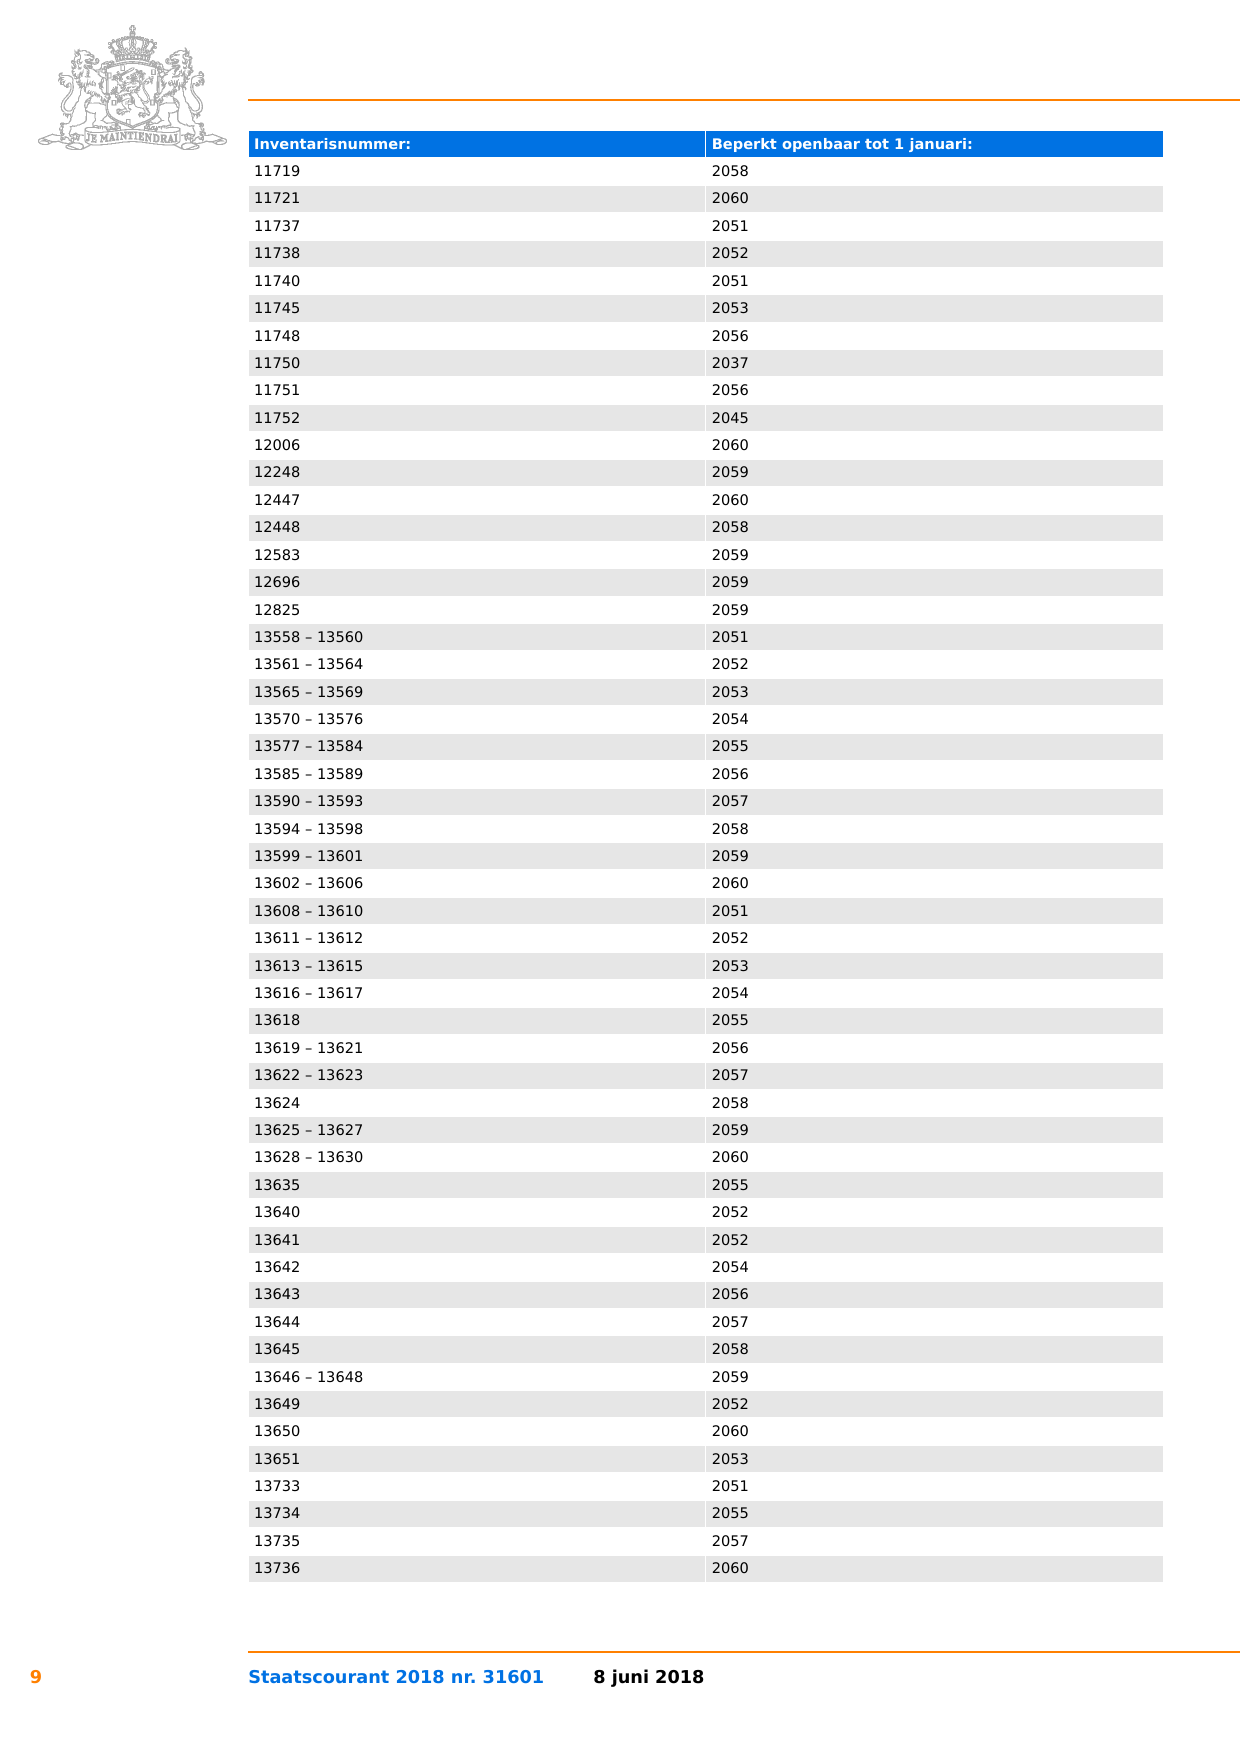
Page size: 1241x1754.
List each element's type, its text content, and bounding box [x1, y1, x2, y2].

table_cell 13649 [249, 1391, 705, 1417]
table_cell 2059 [706, 569, 1163, 596]
table_cell 13622 – 13623 [249, 1063, 705, 1089]
table_cell 2055 [706, 1501, 1163, 1527]
table_cell 2059 [706, 1364, 1163, 1390]
table_cell 13619 – 13621 [249, 1035, 705, 1061]
table_cell 13608 – 13610 [249, 898, 705, 924]
table_cell 2060 [706, 1556, 1163, 1582]
table_cell 2051 [706, 268, 1163, 294]
table_cell 2056 [706, 1035, 1163, 1061]
table_cell 2052 [706, 1227, 1163, 1253]
table_cell 2053 [706, 679, 1163, 705]
table_cell 13594 – 13598 [249, 816, 705, 842]
table_cell 2054 [706, 1254, 1163, 1281]
table_cell 13651 [249, 1446, 705, 1472]
table_cell 2056 [706, 1282, 1163, 1308]
table_cell 13616 – 13617 [249, 980, 705, 1007]
table_cell 11750 [249, 350, 705, 376]
table_cell 13561 – 13564 [249, 651, 705, 678]
table_cell 12006 [249, 432, 705, 459]
table_cell 13646 – 13648 [249, 1364, 705, 1390]
table_cell 2060 [706, 186, 1163, 212]
table_cell 12583 [249, 542, 705, 568]
table_cell 2055 [706, 1172, 1163, 1198]
table_cell 2053 [706, 1446, 1163, 1472]
table_cell 2056 [706, 761, 1163, 787]
table_cell 2053 [706, 295, 1163, 322]
table_cell 2059 [706, 542, 1163, 568]
table_cell 2052 [706, 1199, 1163, 1226]
table_cell 2059 [706, 843, 1163, 869]
table_cell 2051 [706, 898, 1163, 924]
table_cell 13611 – 13612 [249, 925, 705, 952]
table_cell 11737 [249, 213, 705, 239]
table_cell 13641 [249, 1227, 705, 1253]
table_cell 2060 [706, 1145, 1163, 1171]
table_cell 13565 – 13569 [249, 679, 705, 705]
table_cell 2059 [706, 1117, 1163, 1143]
table_cell 2053 [706, 953, 1163, 979]
table_cell 13624 [249, 1090, 705, 1116]
table_cell 13640 [249, 1199, 705, 1226]
table_cell 13558 – 13560 [249, 624, 705, 650]
table_cell 11751 [249, 378, 705, 404]
table_cell 2055 [706, 1008, 1163, 1034]
table_cell 12696 [249, 569, 705, 596]
table_cell 2052 [706, 651, 1163, 678]
table_cell 13635 [249, 1172, 705, 1198]
table_cell 2037 [706, 350, 1163, 376]
table_cell 13618 [249, 1008, 705, 1034]
table_cell 13602 – 13606 [249, 871, 705, 897]
table_cell 2054 [706, 980, 1163, 1007]
table_cell 2057 [706, 1309, 1163, 1335]
table_cell 13577 – 13584 [249, 734, 705, 760]
table_cell 2059 [706, 460, 1163, 486]
table_cell 11721 [249, 186, 705, 212]
table_cell 11740 [249, 268, 705, 294]
table_header Beperkt openbaar tot 1 januari: [706, 131, 1163, 157]
table_cell 13645 [249, 1336, 705, 1363]
table_cell 2058 [706, 158, 1163, 185]
table_cell 11738 [249, 241, 705, 267]
table_cell 2056 [706, 378, 1163, 404]
table_cell 2051 [706, 624, 1163, 650]
table_cell 2056 [706, 323, 1163, 349]
table_cell 2045 [706, 405, 1163, 431]
table_cell 13625 – 13627 [249, 1117, 705, 1143]
table_cell 13599 – 13601 [249, 843, 705, 869]
table_cell 13734 [249, 1501, 705, 1527]
table_cell 12248 [249, 460, 705, 486]
table_cell 13735 [249, 1528, 705, 1554]
picture [38, 25, 227, 150]
table_cell 2054 [706, 706, 1163, 733]
table_cell 13643 [249, 1282, 705, 1308]
table_cell 2060 [706, 487, 1163, 513]
table_cell 2058 [706, 816, 1163, 842]
table_cell 2060 [706, 432, 1163, 459]
table_cell 2052 [706, 1391, 1163, 1417]
table_cell 2058 [706, 515, 1163, 541]
table_cell 2051 [706, 1473, 1163, 1500]
table_cell 2055 [706, 734, 1163, 760]
table_cell 2059 [706, 597, 1163, 623]
table_header Inventarisnummer: [249, 131, 705, 157]
table_cell 12448 [249, 515, 705, 541]
table_cell 11752 [249, 405, 705, 431]
table_cell 13650 [249, 1419, 705, 1445]
table_cell 13628 – 13630 [249, 1145, 705, 1171]
table_cell 2058 [706, 1336, 1163, 1363]
table_cell 11745 [249, 295, 705, 322]
table_cell 13644 [249, 1309, 705, 1335]
table_cell 2060 [706, 1419, 1163, 1445]
table_cell 2052 [706, 241, 1163, 267]
table_cell 2057 [706, 1528, 1163, 1554]
table_cell 2051 [706, 213, 1163, 239]
table_cell 2057 [706, 1063, 1163, 1089]
table_cell 13570 – 13576 [249, 706, 705, 733]
table_cell 12447 [249, 487, 705, 513]
table_cell 2052 [706, 925, 1163, 952]
table_cell 12825 [249, 597, 705, 623]
table_cell 11719 [249, 158, 705, 185]
table_cell 2060 [706, 871, 1163, 897]
table_cell 13733 [249, 1473, 705, 1500]
table_cell 13613 – 13615 [249, 953, 705, 979]
table_cell 2057 [706, 789, 1163, 815]
table_cell 13736 [249, 1556, 705, 1582]
table_cell 13590 – 13593 [249, 789, 705, 815]
table_cell 13642 [249, 1254, 705, 1281]
table_cell 2058 [706, 1090, 1163, 1116]
table_cell 11748 [249, 323, 705, 349]
table_cell 13585 – 13589 [249, 761, 705, 787]
